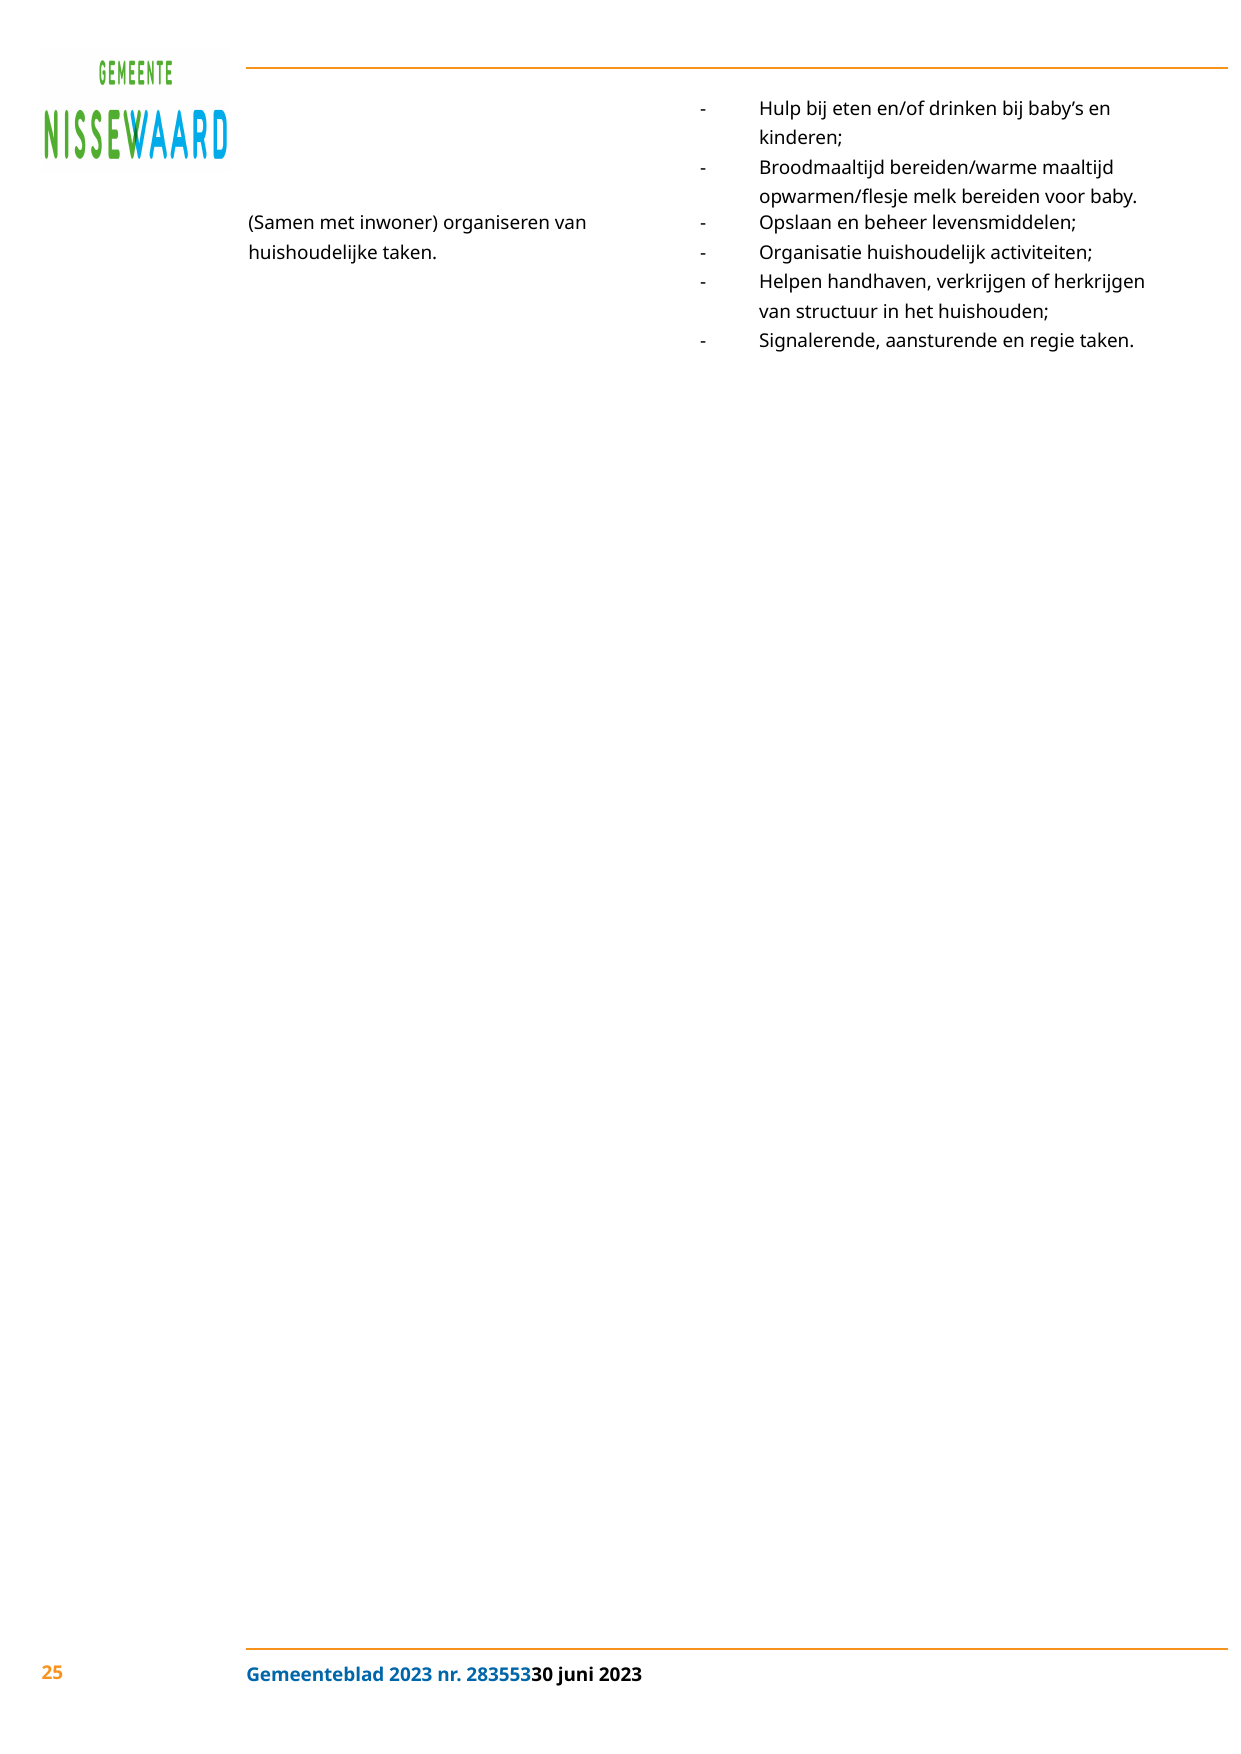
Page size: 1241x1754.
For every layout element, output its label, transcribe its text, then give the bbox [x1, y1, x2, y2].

picture [41, 47, 231, 172]
table_cell [248, 95, 700, 209]
table_cell Opslaan en beheer levensmiddelen; Organisatie huishoudelijk activiteiten; Helpen handhaven, verkrijgen of herkrijgen van structuur in het huishouden; Signalerende, aansturende en regie taken. [700, 209, 1152, 353]
table_cell (Samen met inwoner) organiseren van huishoudelijke taken. [248, 209, 700, 353]
table_cell Hulp bij eten en/of drinken bij baby’s en kinderen; Broodmaaltijd bereiden/warme maaltijd opwarmen/flesje melk bereiden voor baby. [700, 95, 1152, 209]
